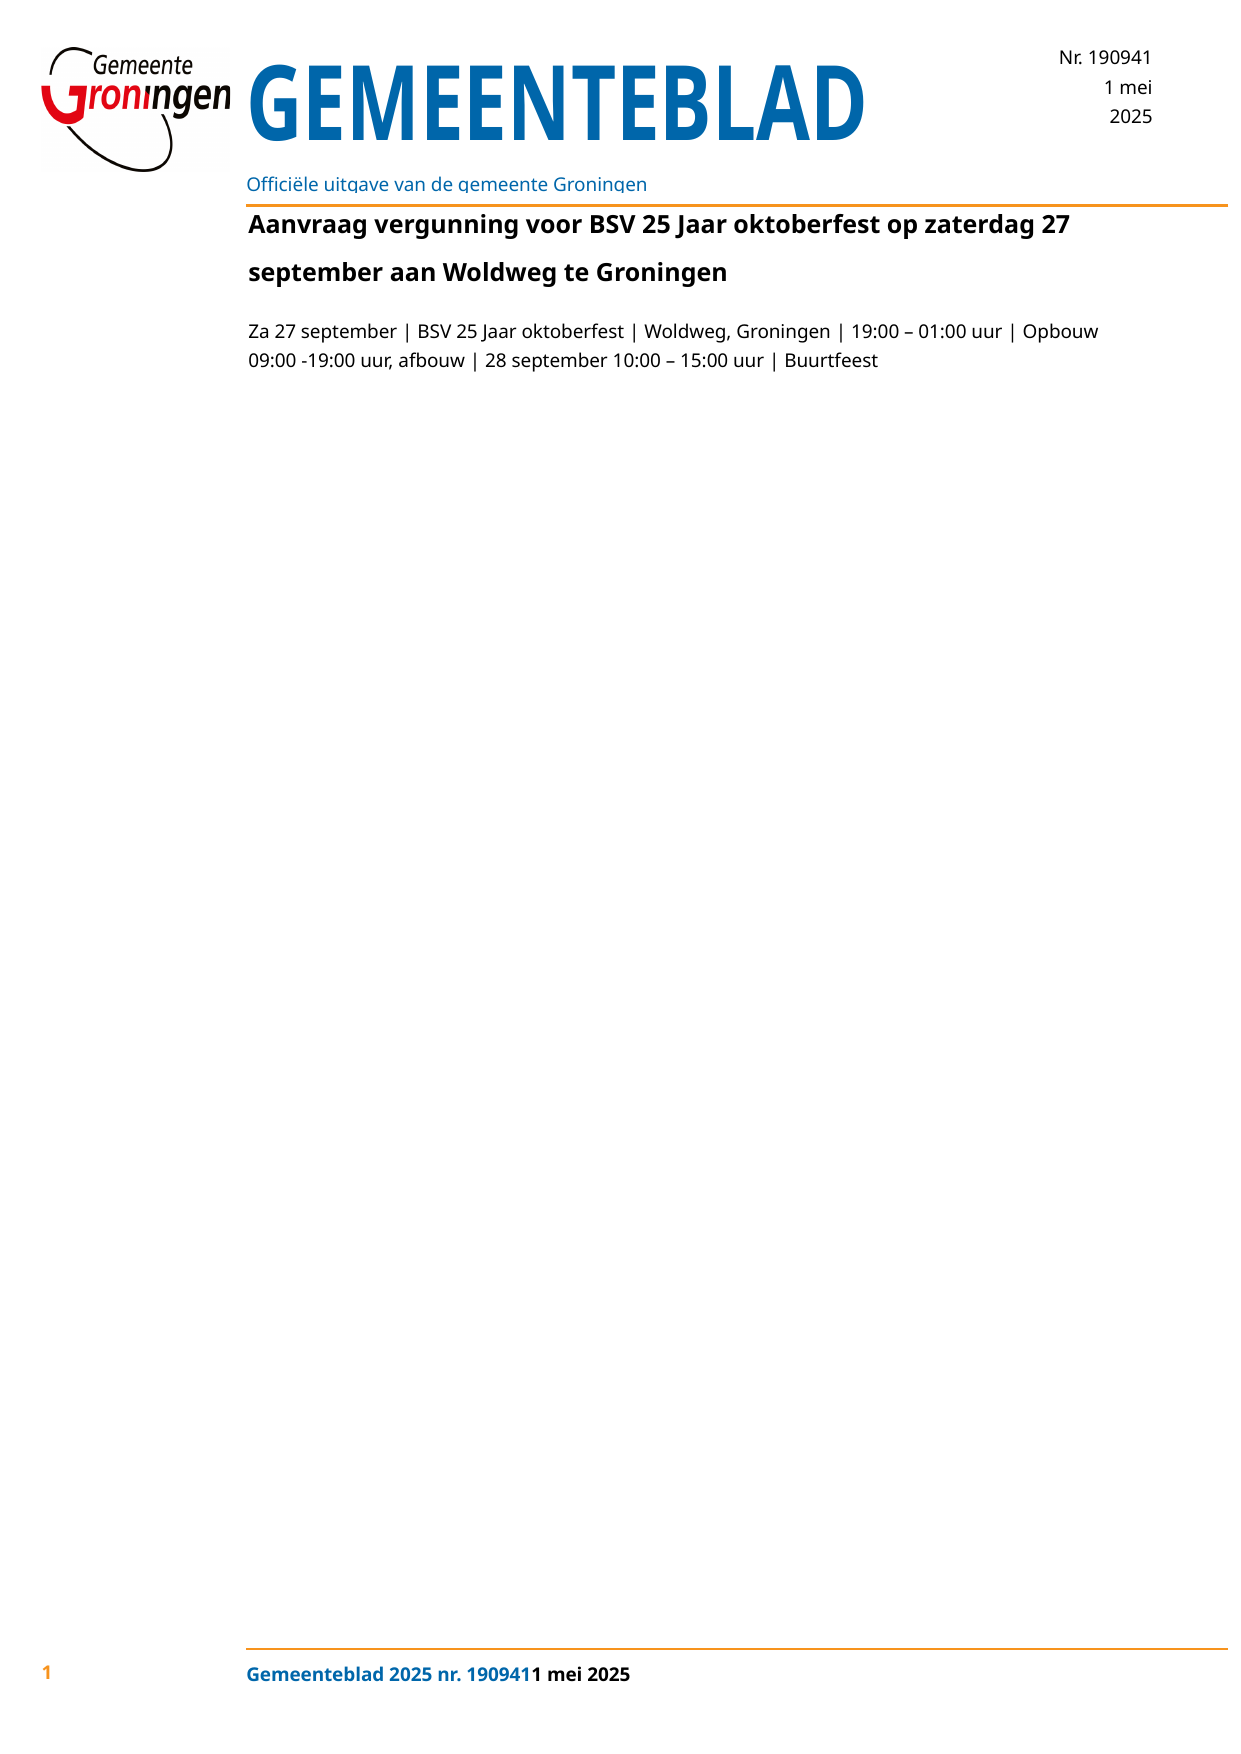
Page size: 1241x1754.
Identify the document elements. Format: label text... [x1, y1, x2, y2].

text Za 27 september | BSV 25 Jaar oktoberfest | Woldweg, Groningen | 19:00 – 01:00 uur | Opbouw 09:00 -19:00 uur, afbouw | 28 september 10:00 – 15:00 uur | Buurtfeest [248, 318, 1152, 373]
text Aanvraag vergunning voor BSV 25 Jaar oktoberfest op zaterdag 27 september aan Woldweg te Groningen [248, 207, 1152, 288]
picture [41, 47, 231, 172]
